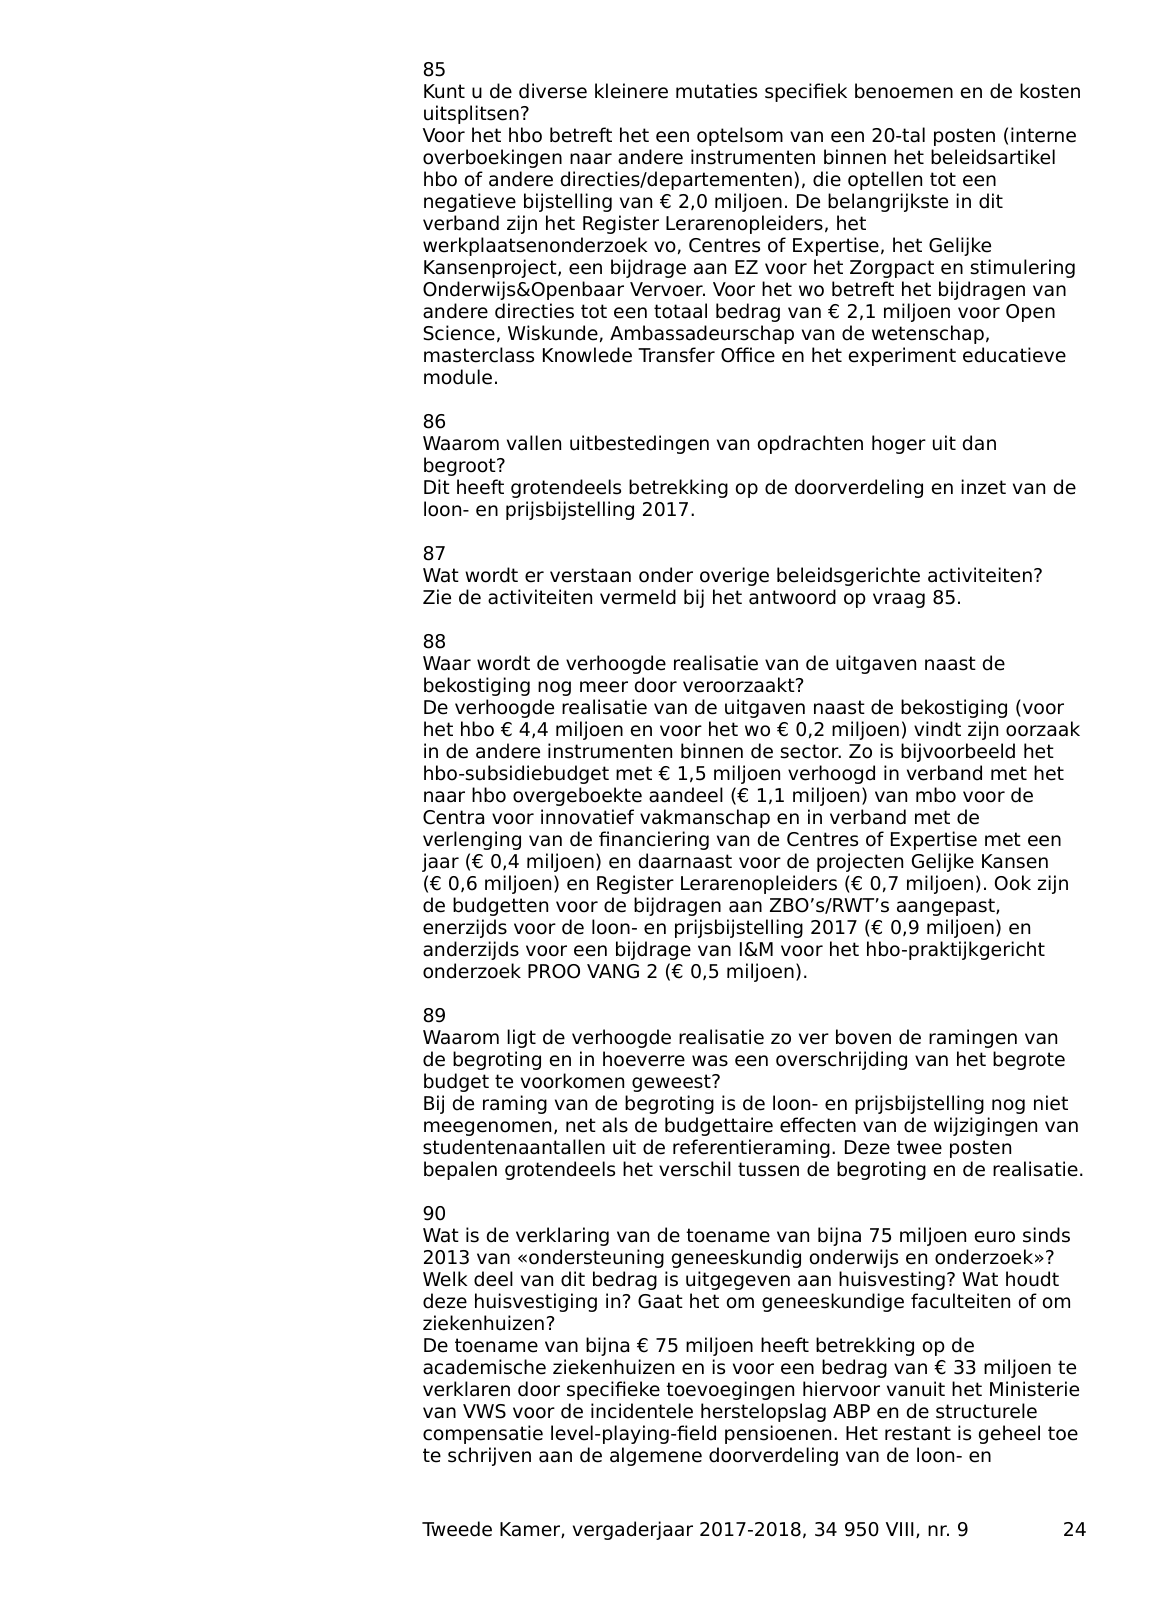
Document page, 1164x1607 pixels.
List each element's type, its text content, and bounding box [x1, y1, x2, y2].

text Kunt u de diverse kleinere mutaties specifiek benoemen en de kosten uitsplitsen? [422, 81, 1087, 125]
text Waar wordt de verhoogde realisatie van de uitgaven naast de bekostiging nog meer door veroorzaakt? [422, 653, 1087, 697]
text De verhoogde realisatie van de uitgaven naast de bekostiging (voor het hbo € 4,4 miljoen en voor het wo € 0,2 miljoen) vindt zijn oorzaak in de andere instrumenten binnen de sector. Zo is bijvoorbeeld het hbo-subsidiebudget met € 1,5 miljoen verhoogd in verband met het naar hbo overgeboekte aandeel (€ 1,1 miljoen) van mbo voor de Centra voor innovatief vakmanschap en in verband met de verlenging van de financiering van de Centres of Expertise met een jaar (€ 0,4 miljoen) en daarnaast voor de projecten Gelijke Kansen (€ 0,6 miljoen) en Register Lerarenopleiders (€ 0,7 miljoen). Ook zijn de budgetten voor de bijdragen aan ZBO’s/RWT’s aangepast, enerzijds voor de loon- en prijsbijstelling 2017 (€ 0,9 miljoen) en anderzijds voor een bijdrage van I&M voor het hbo-praktijkgericht onderzoek PROO VANG 2 (€ 0,5 miljoen). [422, 697, 1087, 983]
text 90 [422, 1203, 1087, 1225]
text Waarom vallen uitbestedingen van opdrachten hoger uit dan begroot? [422, 433, 1087, 477]
text Wat is de verklaring van de toename van bijna 75 miljoen euro sinds 2013 van «ondersteuning geneeskundig onderwijs en onderzoek»? Welk deel van dit bedrag is uitgegeven aan huisvesting? Wat houdt deze huisvestiging in? Gaat het om geneeskundige faculteiten of om ziekenhuizen? [422, 1225, 1087, 1335]
text Dit heeft grotendeels betrekking op de doorverdeling en inzet van de loon- en prijsbijstelling 2017. [422, 477, 1087, 521]
text De toename van bijna € 75 miljoen heeft betrekking op de academische ziekenhuizen en is voor een bedrag van € 33 miljoen te verklaren door specifieke toevoegingen hiervoor vanuit het Ministerie van VWS voor de incidentele herstelopslag ABP en de structurele compensatie level-playing-field pensioenen. Het restant is geheel toe te schrijven aan de algemene doorverdeling van de loon- en [422, 1335, 1087, 1467]
text 87 [422, 543, 1087, 565]
text 85 [422, 59, 1087, 81]
text Voor het hbo betreft het een optelsom van een 20-tal posten (interne overboekingen naar andere instrumenten binnen het beleidsartikel hbo of andere directies/departementen), die optellen tot een negatieve bijstelling van € 2,0 miljoen. De belangrijkste in dit verband zijn het Register Lerarenopleiders, het werkplaatsenonderzoek vo, Centres of Expertise, het Gelijke Kansenproject, een bijdrage aan EZ voor het Zorgpact en stimulering Onderwijs&Openbaar Vervoer. Voor het wo betreft het bijdragen van andere directies tot een totaal bedrag van € 2,1 miljoen voor Open Science, Wiskunde, Ambassadeurschap van de wetenschap, masterclass Knowlede Transfer Office en het experiment educatieve module. [422, 125, 1087, 389]
text Waarom ligt de verhoogde realisatie zo ver boven de ramingen van de begroting en in hoeverre was een overschrijding van het begrote budget te voorkomen geweest? [422, 1027, 1087, 1093]
text 88 [422, 631, 1087, 653]
text Bij de raming van de begroting is de loon- en prijsbijstelling nog niet meegenomen, net als de budgettaire effecten van de wijzigingen van studentenaantallen uit de referentieraming. Deze twee posten bepalen grotendeels het verschil tussen de begroting en de realisatie. [422, 1093, 1087, 1181]
text 86 [422, 411, 1087, 433]
text Wat wordt er verstaan onder overige beleidsgerichte activiteiten? [422, 565, 1087, 587]
text 89 [422, 1005, 1087, 1027]
text Zie de activiteiten vermeld bij het antwoord op vraag 85. [422, 587, 1087, 609]
